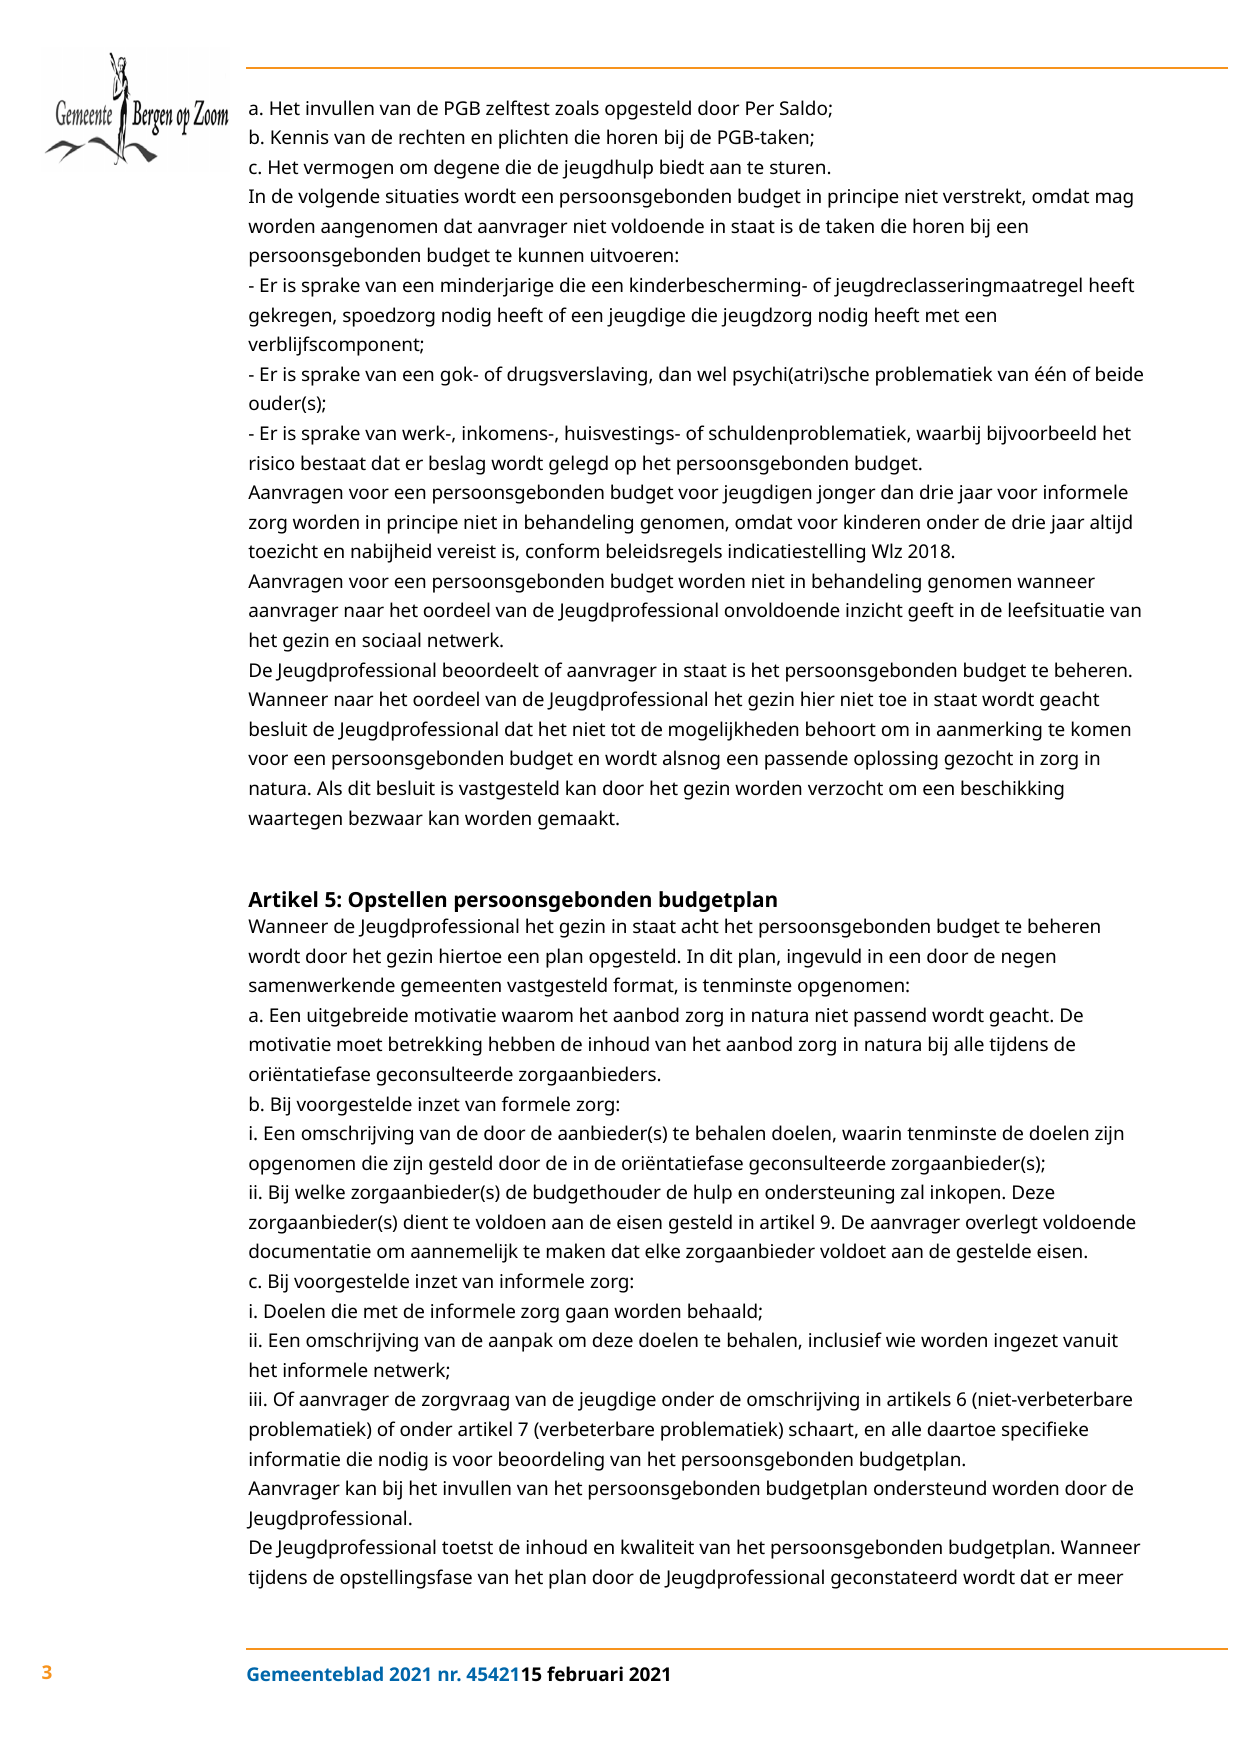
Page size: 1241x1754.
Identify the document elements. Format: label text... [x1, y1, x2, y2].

text c. Het vermogen om degene die de jeugdhulp biedt aan te sturen. [248, 154, 1152, 180]
text - Er is sprake van een gok- of drugsverslaving, dan wel psychi(atri)sche problematiek van één of beide ouder(s); [248, 361, 1152, 416]
text - Er is sprake van werk-, inkomens-, huisvestings- of schuldenproblematiek, waarbij bijvoorbeeld het risico bestaat dat er beslag wordt gelegd op het persoonsgebonden budget. [248, 420, 1152, 476]
text De Jeugdprofessional beoordeelt of aanvrager in staat is het persoonsgebonden budget te beheren. Wanneer naar het oordeel van de Jeugdprofessional het gezin hier niet toe in staat wordt geacht besluit de Jeugdprofessional dat het niet tot de mogelijkheden behoort om in aanmerking te komen voor een persoonsgebonden budget en wordt alsnog een passende oplossing gezocht in zorg in natura. Als dit besluit is vastgesteld kan door het gezin worden verzocht om een beschikking waartegen bezwaar kan worden gemaakt. [248, 657, 1152, 831]
text Wanneer de Jeugdprofessional het gezin in staat acht het persoonsgebonden budget te beheren wordt door het gezin hiertoe een plan opgesteld. In dit plan, ingevuld in een door de negen samenwerkende gemeenten vastgesteld format, is tenminste opgenomen: [248, 913, 1152, 998]
text b. Bij voorgestelde inzet van formele zorg: [248, 1091, 1152, 1116]
text ii. Bij welke zorgaanbieder(s) de budgethouder de hulp en ondersteuning zal inkopen. Deze zorgaanbieder(s) dient te voldoen aan de eisen gesteld in artikel 9. De aanvrager overlegt voldoende documentatie om aannemelijk te maken dat elke zorgaanbieder voldoet aan de gestelde eisen. [248, 1179, 1152, 1264]
text c. Bij voorgestelde inzet van informele zorg: [248, 1268, 1152, 1294]
text i. Doelen die met de informele zorg gaan worden behaald; [248, 1298, 1152, 1323]
text In de volgende situaties wordt een persoonsgebonden budget in principe niet verstrekt, omdat mag worden aangenomen dat aanvrager niet voldoende in staat is de taken die horen bij een persoonsgebonden budget te kunnen uitvoeren: [248, 183, 1152, 268]
text Artikel 5: Opstellen persoonsgebonden budgetplan [248, 885, 1152, 913]
picture [41, 47, 231, 172]
text Aanvrager kan bij het invullen van het persoonsgebonden budgetplan ondersteund worden door de Jeugdprofessional. [248, 1475, 1152, 1531]
text De Jeugdprofessional toetst de inhoud en kwaliteit van het persoonsgebonden budgetplan. Wanneer tijdens de opstellingsfase van het plan door de Jeugdprofessional geconstateerd wordt dat er meer [248, 1534, 1152, 1590]
text - Er is sprake van een minderjarige die een kinderbescherming- of jeugdreclasseringmaatregel heeft gekregen, spoedzorg nodig heeft of een jeugdige die jeugdzorg nodig heeft met een verblijfscomponent; [248, 272, 1152, 357]
text b. Kennis van de rechten en plichten die horen bij de PGB-taken; [248, 124, 1152, 150]
text a. Het invullen van de PGB zelftest zoals opgesteld door Per Saldo; [248, 95, 1152, 121]
text Aanvragen voor een persoonsgebonden budget worden niet in behandeling genomen wanneer aanvrager naar het oordeel van de Jeugdprofessional onvoldoende inzicht geeft in de leefsituatie van het gezin en sociaal netwerk. [248, 568, 1152, 653]
text i. Een omschrijving van de door de aanbieder(s) te behalen doelen, waarin tenminste de doelen zijn opgenomen die zijn gesteld door de in de oriëntatiefase geconsulteerde zorgaanbieder(s); [248, 1120, 1152, 1176]
text ii. Een omschrijving van de aanpak om deze doelen te behalen, inclusief wie worden ingezet vanuit het informele netwerk; [248, 1327, 1152, 1383]
text a. Een uitgebreide motivatie waarom het aanbod zorg in natura niet passend wordt geacht. De motivatie moet betrekking hebben de inhoud van het aanbod zorg in natura bij alle tijdens de oriëntatiefase geconsulteerde zorgaanbieders. [248, 1002, 1152, 1087]
text iii. Of aanvrager de zorgvraag van de jeugdige onder de omschrijving in artikels 6 (niet-verbeterbare problematiek) of onder artikel 7 (verbeterbare problematiek) schaart, en alle daartoe specifieke informatie die nodig is voor beoordeling van het persoonsgebonden budgetplan. [248, 1387, 1152, 1471]
text Aanvragen voor een persoonsgebonden budget voor jeugdigen jonger dan drie jaar voor informele zorg worden in principe niet in behandeling genomen, omdat voor kinderen onder de drie jaar altijd toezicht en nabijheid vereist is, conform beleidsregels indicatiestelling Wlz 2018. [248, 479, 1152, 564]
